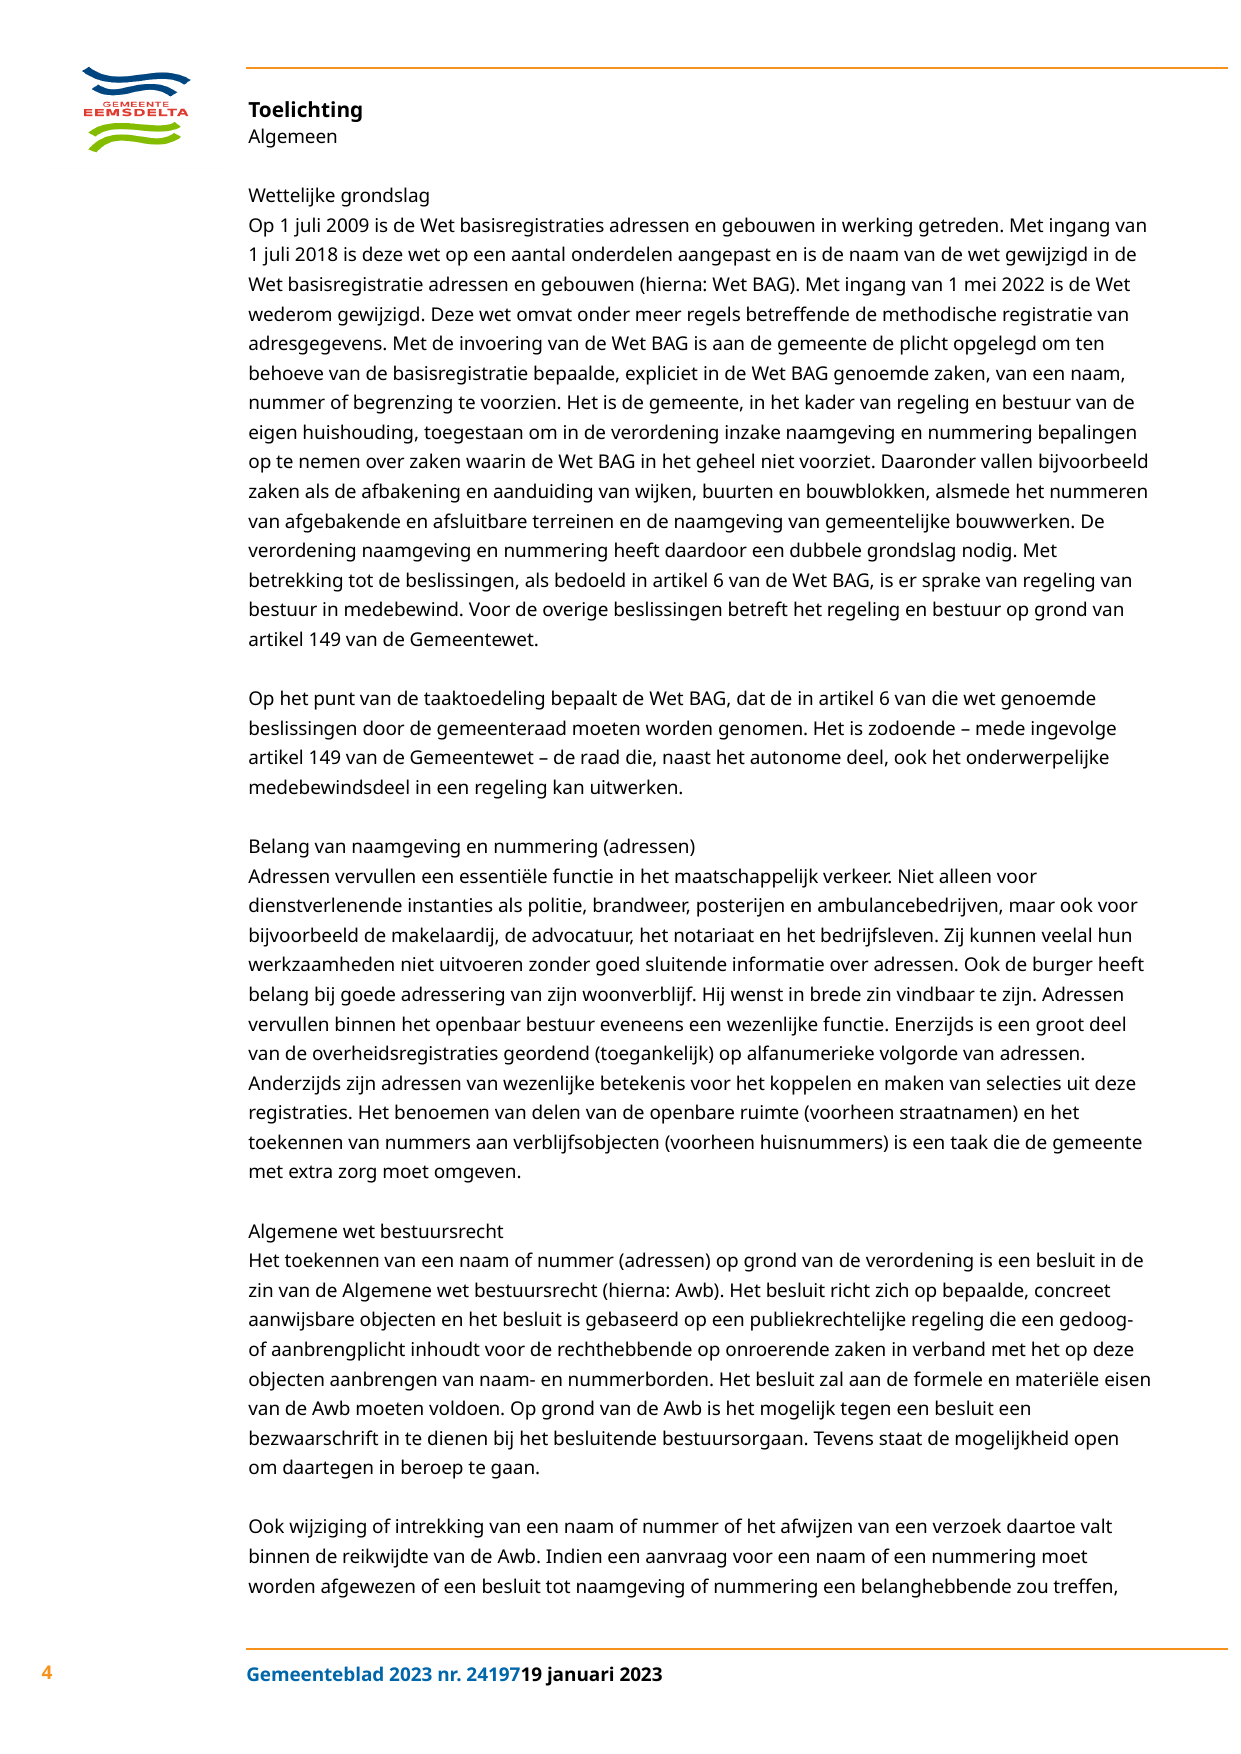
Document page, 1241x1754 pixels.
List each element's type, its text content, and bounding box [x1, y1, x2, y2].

text Toelichting [248, 95, 1152, 123]
picture [41, 47, 231, 172]
text Algemene wet bestuursrecht [248, 1218, 1152, 1244]
text Wettelijke grondslag [248, 182, 1152, 208]
text Ook wijziging of intrekking van een naam of nummer of het afwijzen van een verzoek daartoe valt binnen de reikwijdte van de Awb. Indien een aanvraag voor een naam of een nummering moet worden afgewezen of een besluit tot naamgeving of nummering een belanghebbende zou treffen, [248, 1514, 1152, 1599]
text Adressen vervullen een essentiële functie in het maatschappelijk verkeer. Niet alleen voor dienstverlenende instanties als politie, brandweer, posterijen en ambulancebedrijven, maar ook voor bijvoorbeeld de makelaardij, de advocatuur, het notariaat en het bedrijfsleven. Zij kunnen veelal hun werkzaamheden niet uitvoeren zonder goed sluitende informatie over adressen. Ook de burger heeft belang bij goede adressering van zijn woonverblijf. Hij wenst in brede zin vindbaar te zijn. Adressen vervullen binnen het openbaar bestuur eveneens een wezenlijke functie. Enerzijds is een groot deel van de overheidsregistraties geordend (toegankelijk) op alfanumerieke volgorde van adressen. Anderzijds zijn adressen van wezenlijke betekenis voor het koppelen en maken van selecties uit deze registraties. Het benoemen van delen van de openbare ruimte (voorheen straatnamen) en het toekennen van nummers aan verblijfsobjecten (voorheen huisnummers) is een taak die de gemeente met extra zorg moet omgeven. [248, 863, 1152, 1184]
text Belang van naamgeving en nummering (adressen) [248, 833, 1152, 859]
text Het toekennen van een naam of nummer (adressen) op grond van de verordening is een besluit in de zin van de Algemene wet bestuursrecht (hierna: Awb). Het besluit richt zich op bepaalde, concreet aanwijsbare objecten en het besluit is gebaseerd op een publiekrechtelijke regeling die een gedoog- of aanbrengplicht inhoudt voor de rechthebbende op onroerende zaken in verband met het op deze objecten aanbrengen van naam- en nummerborden. Het besluit zal aan de formele en materiële eisen van de Awb moeten voldoen. Op grond van de Awb is het mogelijk tegen een besluit een bezwaarschrift in te dienen bij het besluitende bestuursorgaan. Tevens staat de mogelijkheid open om daartegen in beroep te gaan. [248, 1247, 1152, 1480]
text Op het punt van de taaktoedeling bepaalt de Wet BAG, dat de in artikel 6 van die wet genoemde beslissingen door de gemeenteraad moeten worden genomen. Het is zodoende – mede ingevolge artikel 149 van de Gemeentewet – de raad die, naast het autonome deel, ook het onderwerpelijke medebewindsdeel in een regeling kan uitwerken. [248, 685, 1152, 800]
text Algemeen [248, 123, 1152, 149]
text Op 1 juli 2009 is de Wet basisregistraties adressen en gebouwen in werking getreden. Met ingang van 1 juli 2018 is deze wet op een aantal onderdelen aangepast en is de naam van de wet gewijzigd in de Wet basisregistratie adressen en gebouwen (hierna: Wet BAG). Met ingang van 1 mei 2022 is de Wet wederom gewijzigd. Deze wet omvat onder meer regels betreffende de methodische registratie van adresgegevens. Met de invoering van de Wet BAG is aan de gemeente de plicht opgelegd om ten behoeve van de basisregistratie bepaalde, expliciet in de Wet BAG genoemde zaken, van een naam, nummer of begrenzing te voorzien. Het is de gemeente, in het kader van regeling en bestuur van de eigen huishouding, toegestaan om in de verordening inzake naamgeving en nummering bepalingen op te nemen over zaken waarin de Wet BAG in het geheel niet voorziet. Daaronder vallen bijvoorbeeld zaken als de afbakening en aanduiding van wijken, buurten en bouwblokken, alsmede het nummeren van afgebakende en afsluitbare terreinen en de naamgeving van gemeentelijke bouwwerken. De verordening naamgeving en nummering heeft daardoor een dubbele grondslag nodig. Met betrekking tot de beslissingen, als bedoeld in artikel 6 van de Wet BAG, is er sprake van regeling van bestuur in medebewind. Voor de overige beslissingen betreft het regeling en bestuur op grond van artikel 149 van de Gemeentewet. [248, 212, 1152, 652]
